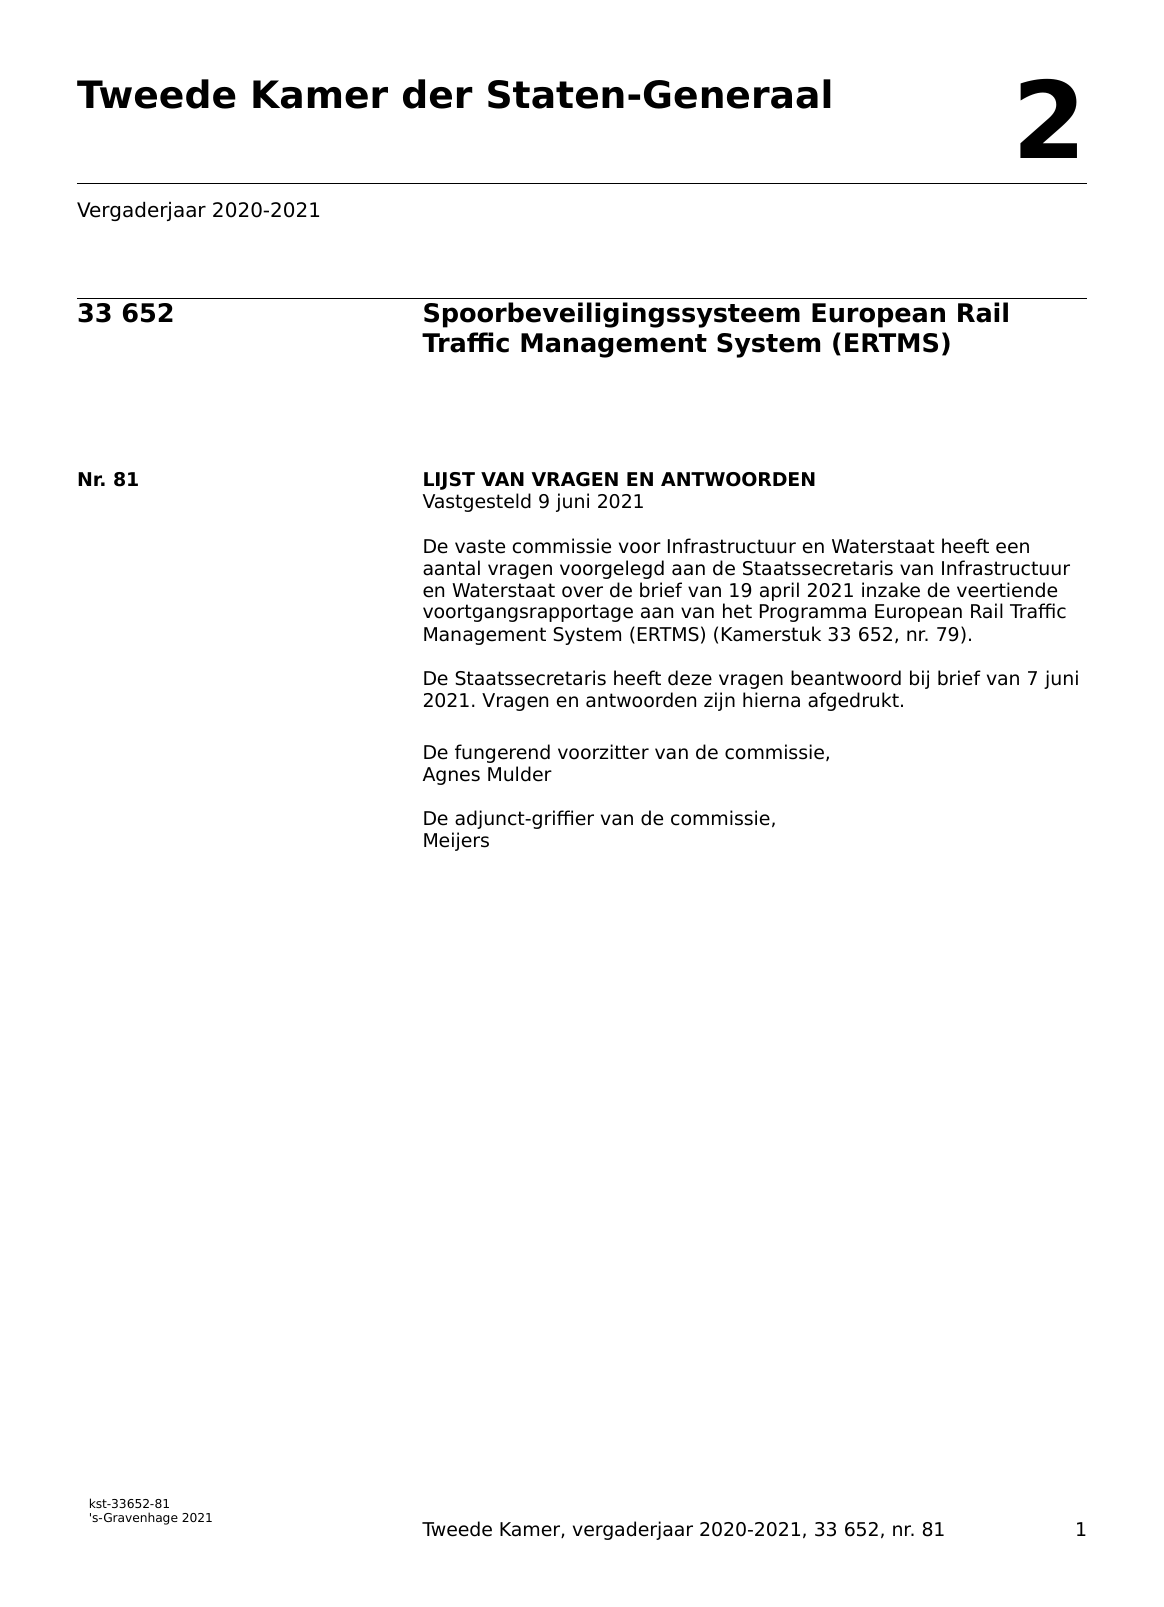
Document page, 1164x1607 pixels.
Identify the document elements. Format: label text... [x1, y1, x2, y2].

text Vastgesteld 9 juni 2021 [422, 491, 1087, 513]
text De Staatssecretaris heeft deze vragen beantwoord bij brief van 7 juni 2021. Vragen en antwoorden zijn hierna afgedrukt. [422, 668, 1087, 712]
table_header 2 [886, 59, 1087, 183]
text 's-Gravenhage 2021 [88, 1511, 323, 1525]
table_header Tweede Kamer der Staten-Generaal [77, 59, 886, 183]
text De adjunct-griffier van de commissie, Meijers [422, 808, 1087, 852]
text De vaste commissie voor Infrastructuur en Waterstaat heeft een aantal vragen voorgelegd aan de Staatssecretaris van Infrastructuur en Waterstaat over de brief van 19 april 2021 inzake de veertiende voortgangsrapportage aan van het Programma European Rail Traffic Management System (ERTMS) (Kamerstuk 33 652, nr. 79). [422, 536, 1087, 645]
table_cell Vergaderjaar 2020-2021 [77, 184, 1087, 298]
subtitle Nr. 81 LIJST VAN VRAGEN EN ANTWOORDEN [77, 469, 1087, 491]
text kst-33652-81 [88, 1497, 323, 1511]
subtitle 33 652 Spoorbeveiligingssysteem European Rail Traffic Management System (ERTMS) [77, 299, 1087, 358]
text De fungerend voorzitter van de commissie, Agnes Mulder [422, 742, 1087, 786]
